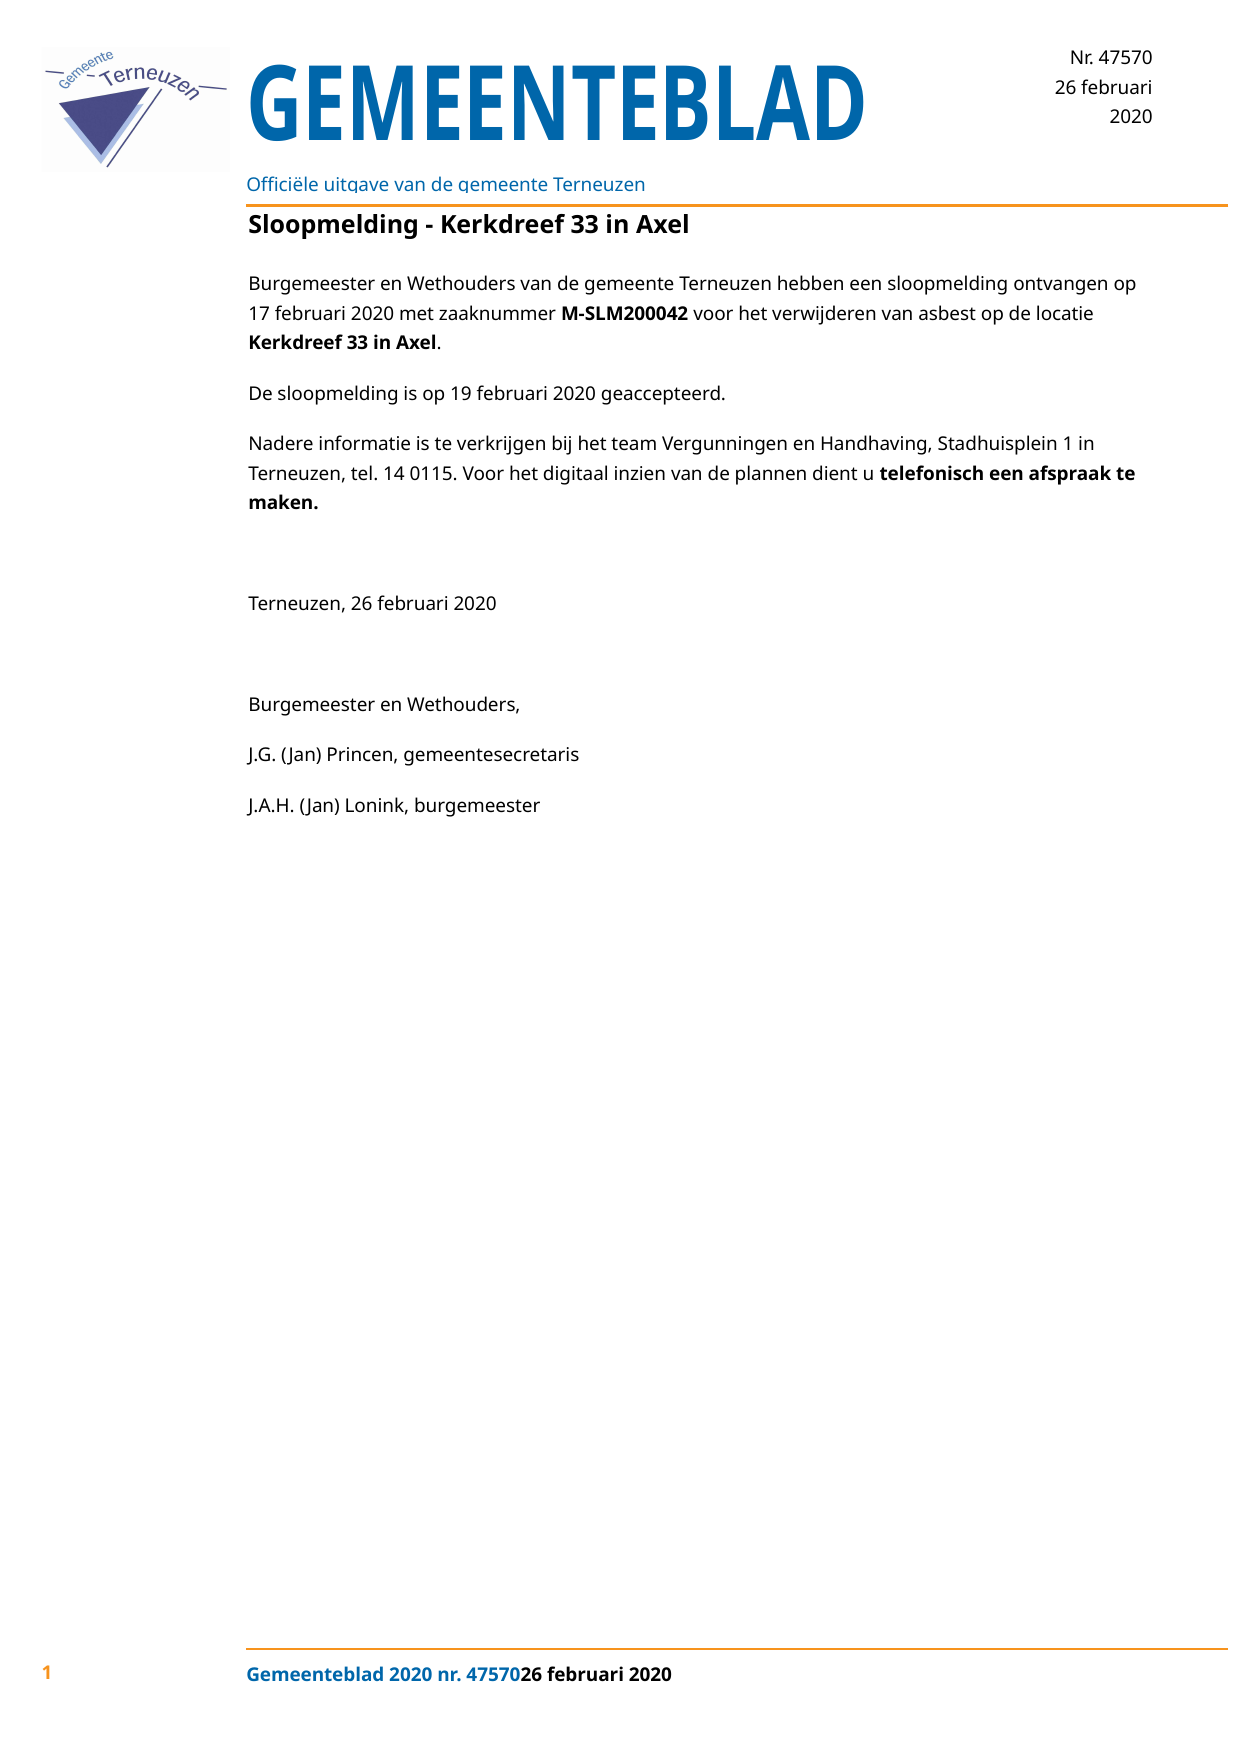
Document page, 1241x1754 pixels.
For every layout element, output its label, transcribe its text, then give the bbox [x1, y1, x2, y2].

text Terneuzen, 26 februari 2020 [248, 590, 1152, 616]
text Sloopmelding - Kerkdreef 33 in Axel [248, 207, 1152, 241]
text De sloopmelding is op 19 februari 2020 geaccepteerd. [248, 380, 1152, 406]
text Burgemeester en Wethouders van de gemeente Terneuzen hebben een sloopmelding ontvangen op 17 februari 2020 met zaaknummer M-SLM200042 voor het verwijderen van asbest op de locatie Kerkdreef 33 in Axel. [248, 270, 1152, 355]
text J.G. (Jan) Princen, gemeentesecretaris [248, 742, 1152, 767]
text Burgemeester en Wethouders, [248, 691, 1152, 717]
picture [41, 47, 231, 172]
text J.A.H. (Jan) Lonink, burgemeester [248, 792, 1152, 818]
text Nadere informatie is te verkrijgen bij het team Vergunningen en Handhaving, Stadhuisplein 1 in Terneuzen, tel. 14 0115. Voor het digitaal inzien van de plannen dient u telefonisch een afspraak te maken. [248, 430, 1152, 515]
